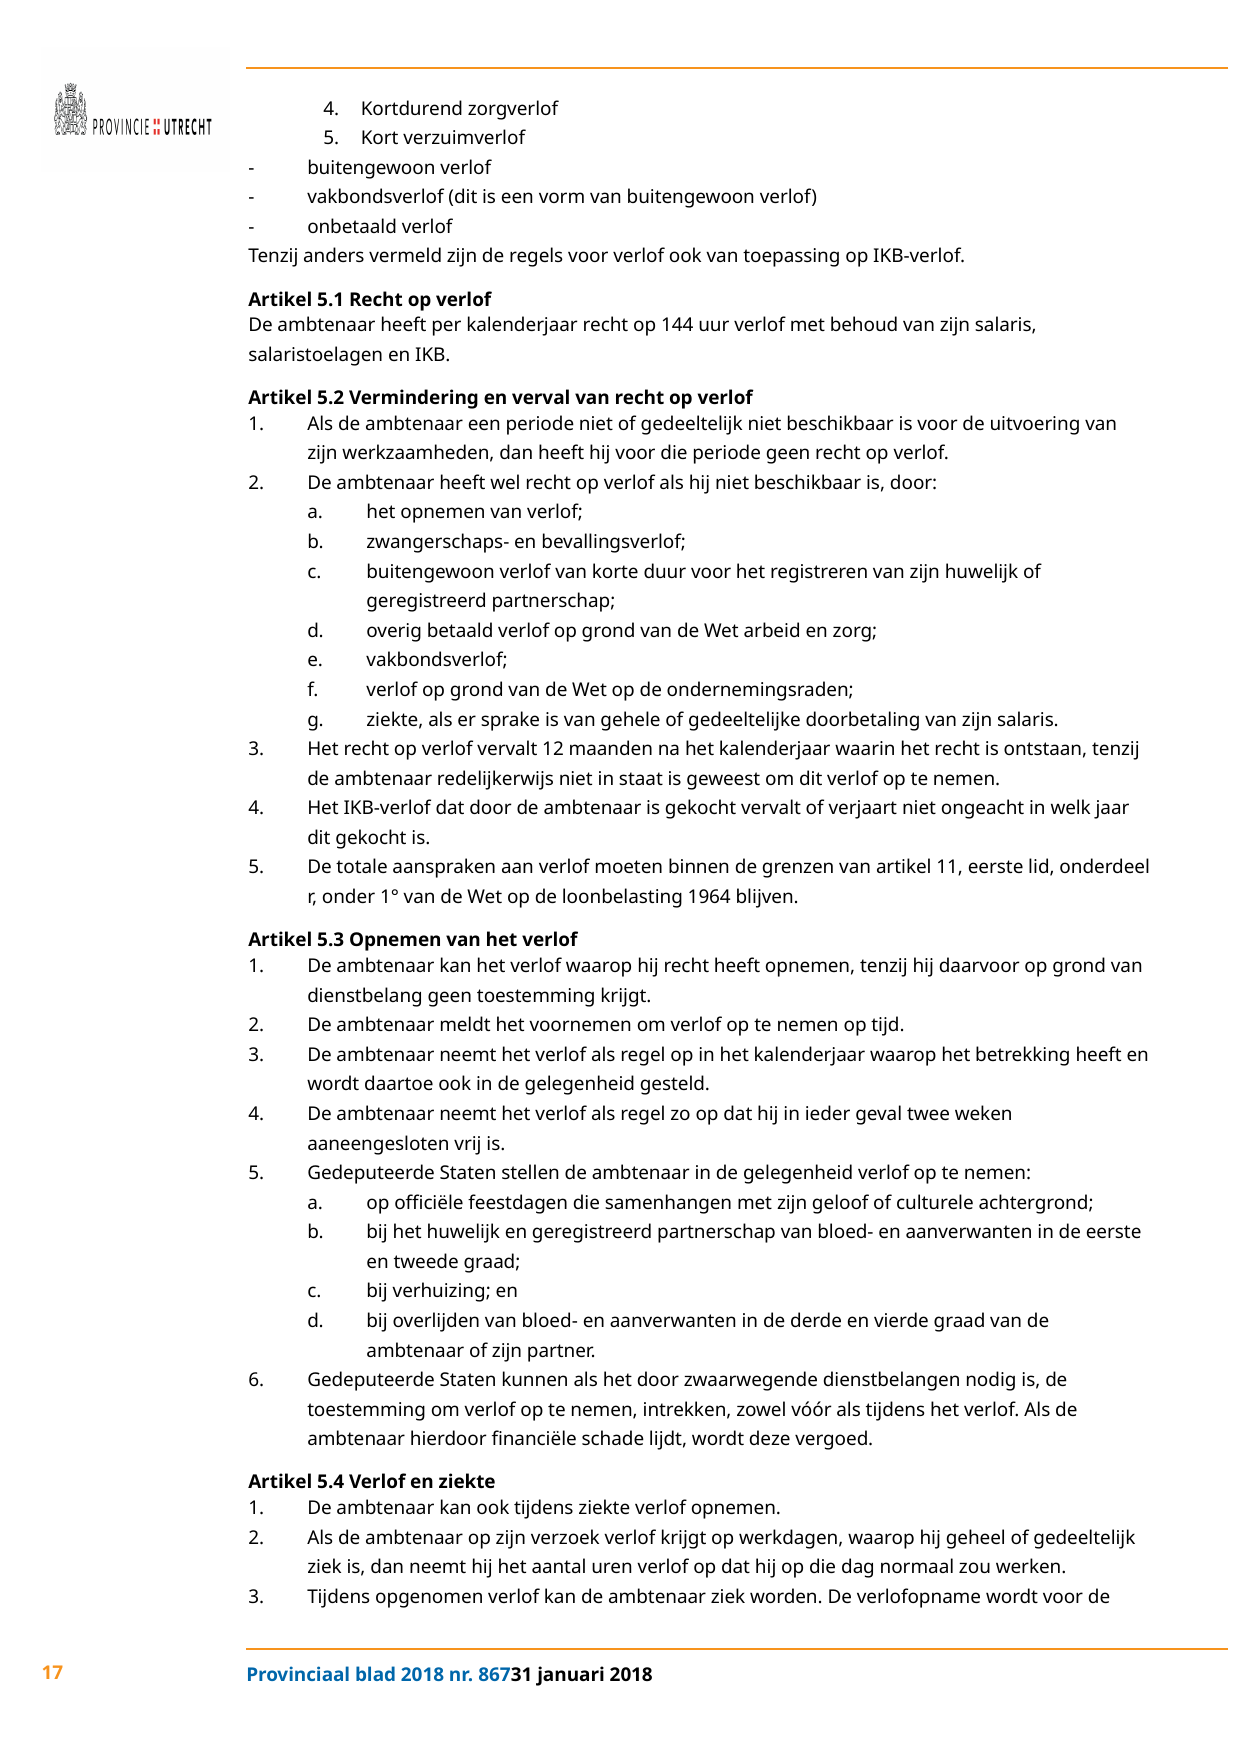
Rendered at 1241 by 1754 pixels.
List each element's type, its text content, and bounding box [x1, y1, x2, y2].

list Gedeputeerde Staten stellen de ambtenaar in de gelegenheid verlof op te nemen: [248, 1159, 1152, 1185]
list bij verhuizing; en [307, 1278, 1152, 1303]
list overig betaald verlof op grond van de Wet arbeid en zorg; [307, 617, 1152, 643]
text Artikel 5.4 Verlof en ziekte [248, 1469, 1152, 1494]
list De ambtenaar meldt het voornemen om verlof op te nemen op tijd. [248, 1011, 1152, 1037]
text Artikel 5.1 Recht op verlof [248, 286, 1152, 312]
list onbetaald verlof [248, 213, 1152, 239]
list Gedeputeerde Staten kunnen als het door zwaarwegende dienstbelangen nodig is, de toestemming om verlof op te nemen, intrekken, zowel vóór als tijdens het verlof. Als de ambtenaar hierdoor financiële schade lijdt, wordt deze vergoed. [248, 1366, 1152, 1451]
list Als de ambtenaar op zijn verzoek verlof krijgt op werkdagen, waarop hij geheel of gedeeltelijk ziek is, dan neemt hij het aantal uren verlof op dat hij op die dag normaal zou werken. [248, 1524, 1152, 1579]
list vakbondsverlof (dit is een vorm van buitengewoon verlof) [248, 183, 1152, 209]
list buitengewoon verlof van korte duur voor het registreren van zijn huwelijk of geregistreerd partnerschap; [307, 558, 1152, 613]
list Als de ambtenaar een periode niet of gedeeltelijk niet beschikbaar is voor de uitvoering van zijn werkzaamheden, dan heeft hij voor die periode geen recht op verlof. [248, 410, 1152, 465]
list De ambtenaar neemt het verlof als regel zo op dat hij in ieder geval twee weken aaneengesloten vrij is. [248, 1100, 1152, 1155]
list De ambtenaar neemt het verlof als regel op in het kalenderjaar waarop het betrekking heeft en wordt daartoe ook in de gelegenheid gesteld. [248, 1041, 1152, 1096]
text Artikel 5.3 Opnemen van het verlof [248, 926, 1152, 952]
list ziekte, als er sprake is van gehele of gedeeltelijke doorbetaling van zijn salaris. [307, 706, 1152, 732]
list buitengewoon verlof [248, 154, 1152, 180]
list bij overlijden van bloed- en aanverwanten in de derde en vierde graad van de ambtenaar of zijn partner. [307, 1307, 1152, 1362]
list De totale aanspraken aan verlof moeten binnen de grenzen van artikel 11, eerste lid, onderdeel r, onder 1° van de Wet op de loonbelasting 1964 blijven. [248, 854, 1152, 909]
list De ambtenaar kan ook tijdens ziekte verlof opnemen. [248, 1494, 1152, 1520]
text Artikel 5.2 Vermindering en verval van recht op verlof [248, 384, 1152, 410]
list verlof op grond van de Wet op de ondernemingsraden; [307, 676, 1152, 702]
list op officiële feestdagen die samenhangen met zijn geloof of culturele achtergrond; [307, 1189, 1152, 1214]
list De ambtenaar kan het verlof waarop hij recht heeft opnemen, tenzij hij daarvoor op grond van dienstbelang geen toestemming krijgt. [248, 952, 1152, 1007]
list Het recht op verlof vervalt 12 maanden na het kalenderjaar waarin het recht is ontstaan, tenzij de ambtenaar redelijkerwijs niet in staat is geweest om dit verlof op te nemen. [248, 735, 1152, 791]
list De ambtenaar heeft wel recht op verlof als hij niet beschikbaar is, door: [248, 469, 1152, 495]
list Kort verzuimverlof [323, 124, 1152, 150]
list Het IKB-verlof dat door de ambtenaar is gekocht vervalt of verjaart niet ongeacht in welk jaar dit gekocht is. [248, 794, 1152, 850]
list zwangerschaps- en bevallingsverlof; [307, 528, 1152, 554]
list bij het huwelijk en geregistreerd partnerschap van bloed- en aanverwanten in de eerste en tweede graad; [307, 1218, 1152, 1274]
text Tenzij anders vermeld zijn de regels voor verlof ook van toepassing op IKB-verlof. [248, 243, 1152, 268]
picture [41, 47, 231, 172]
list het opnemen van verlof; [307, 499, 1152, 524]
text De ambtenaar heeft per kalenderjaar recht op 144 uur verlof met behoud van zijn salaris, salaristoelagen en IKB. [248, 312, 1152, 367]
list Tijdens opgenomen verlof kan de ambtenaar ziek worden. De verlofopname wordt voor de [248, 1583, 1152, 1609]
list vakbondsverlof; [307, 647, 1152, 672]
list Kortdurend zorgverlof [323, 95, 1152, 121]
